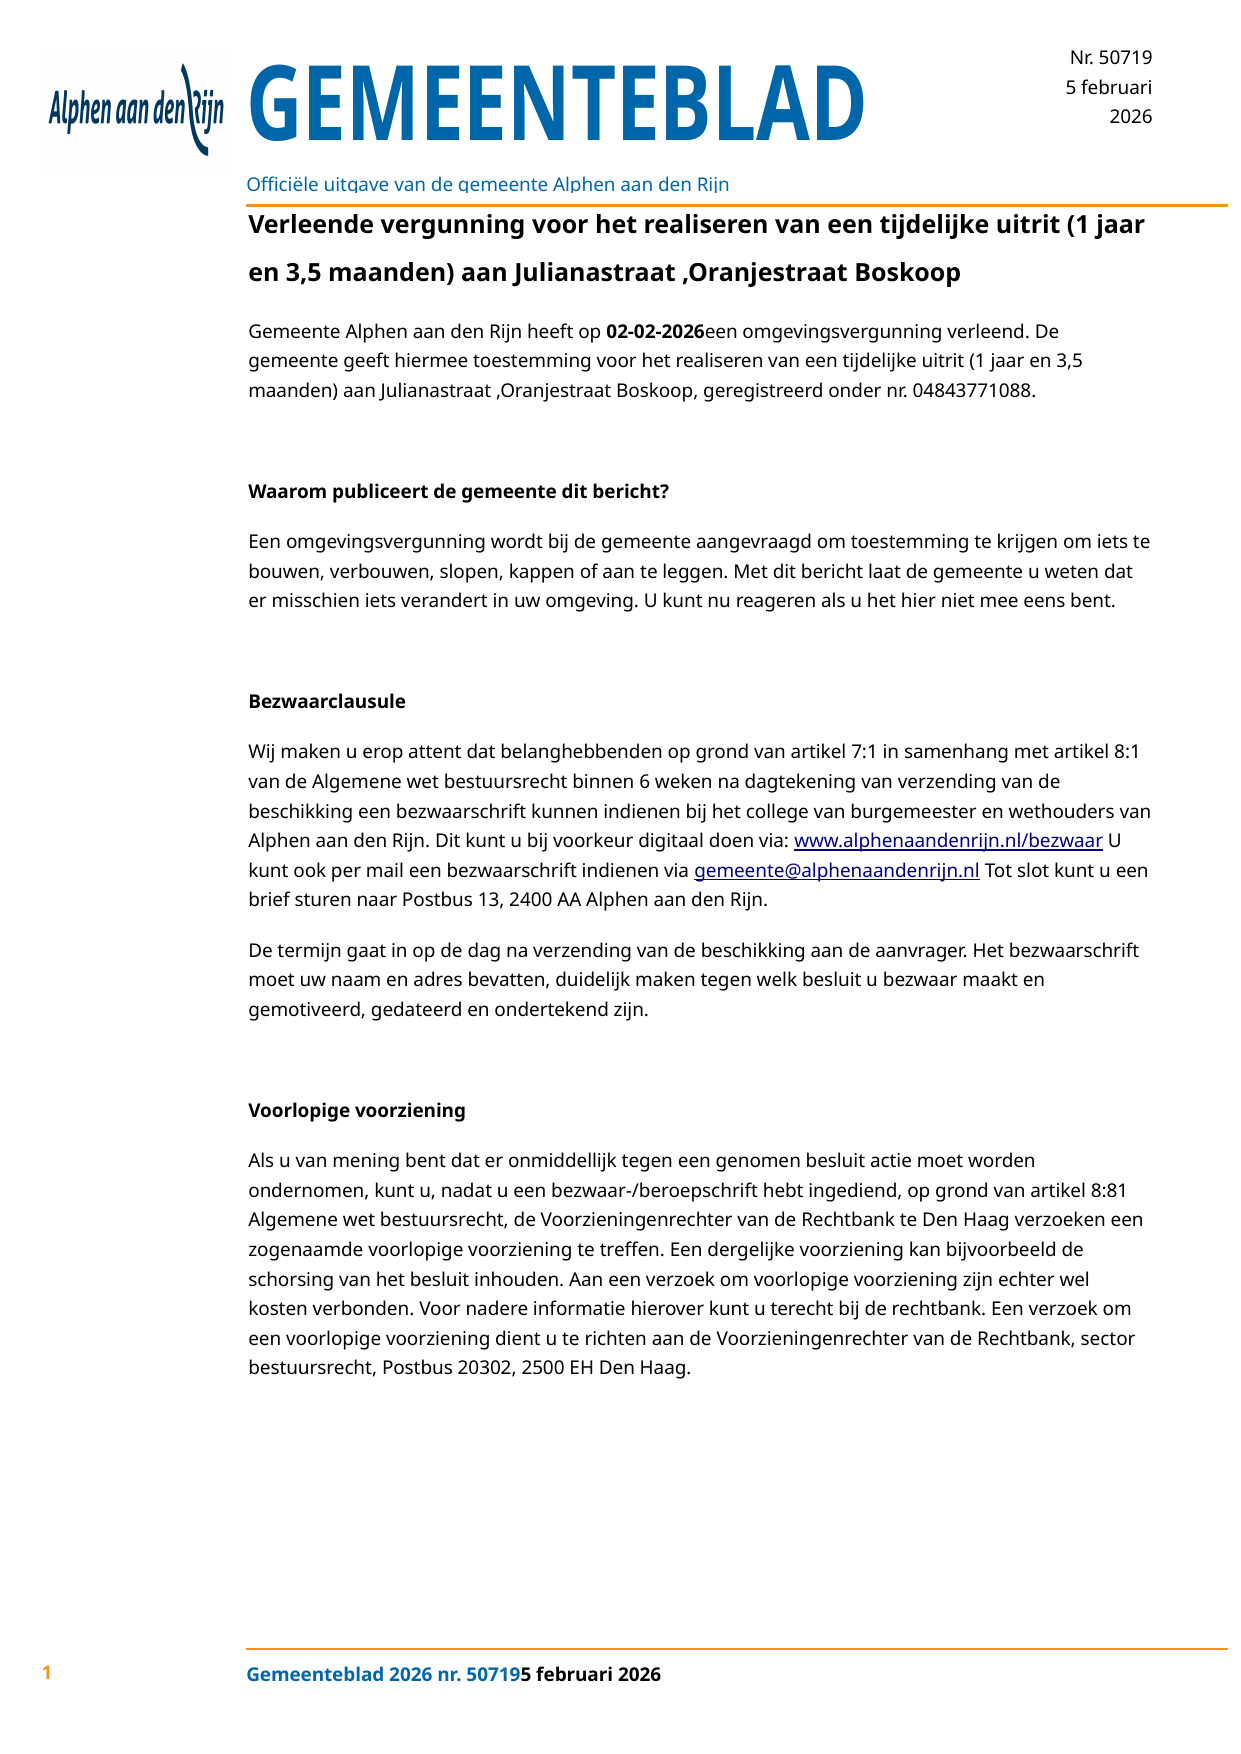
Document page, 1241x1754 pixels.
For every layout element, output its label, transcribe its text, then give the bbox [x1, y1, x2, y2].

text Verleende vergunning voor het realiseren van een tijdelijke uitrit (1 jaar en 3,5 maanden) aan Julianastraat ,Oranjestraat Boskoop [248, 207, 1152, 288]
text Bezwaarclausule [248, 688, 1152, 714]
text Voorlopige voorziening [248, 1097, 1152, 1123]
text Waarom publiceert de gemeente dit bericht? [248, 478, 1152, 504]
text Gemeente Alphen aan den Rijn heeft op 02-02-2026een omgevingsvergunning verleend. De gemeente geeft hiermee toestemming voor het realiseren van een tijdelijke uitrit (1 jaar en 3,5 maanden) aan Julianastraat ,Oranjestraat Boskoop, geregistreerd onder nr. 04843771088. [248, 318, 1152, 403]
text Als u van mening bent dat er onmiddellijk tegen een genomen besluit actie moet worden ondernomen, kunt u, nadat u een bezwaar-/beroepschrift hebt ingediend, op grond van artikel 8:81 Algemene wet bestuursrecht, de Voorzieningenrechter van de Rechtbank te Den Haag verzoeken een zogenaamde voorlopige voorziening te treffen. Een dergelijke voorziening kan bijvoorbeeld de schorsing van het besluit inhouden. Aan een verzoek om voorlopige voorziening zijn echter wel kosten verbonden. Voor nadere informatie hierover kunt u terecht bij de rechtbank. Een verzoek om een voorlopige voorziening dient u te richten aan de Voorzieningenrechter van de Rechtbank, sector bestuursrecht, Postbus 20302, 2500 EH Den Haag. [248, 1147, 1152, 1380]
text Een omgevingsvergunning wordt bij de gemeente aangevraagd om toestemming te krijgen om iets te bouwen, verbouwen, slopen, kappen of aan te leggen. Met dit bericht laat de gemeente u weten dat er misschien iets verandert in uw omgeving. U kunt nu reageren als u het hier niet mee eens bent. [248, 528, 1152, 613]
picture [41, 47, 231, 172]
text Wij maken u erop attent dat belanghebbenden op grond van artikel 7:1 in samenhang met artikel 8:1 van de Algemene wet bestuursrecht binnen 6 weken na dagtekening van verzending van de beschikking een bezwaarschrift kunnen indienen bij het college van burgemeester en wethouders van Alphen aan den Rijn. Dit kunt u bij voorkeur digitaal doen via: www.alphenaandenrijn.nl/bezwaar U kunt ook per mail een bezwaarschrift indienen via gemeente@alphenaandenrijn.nl Tot slot kunt u een brief sturen naar Postbus 13, 2400 AA Alphen aan den Rijn. [248, 739, 1152, 912]
text De termijn gaat in op de dag na verzending van de beschikking aan de aanvrager. Het bezwaarschrift moet uw naam en adres bevatten, duidelijk maken tegen welk besluit u bezwaar maakt en gemotiveerd, gedateerd en ondertekend zijn. [248, 937, 1152, 1022]
